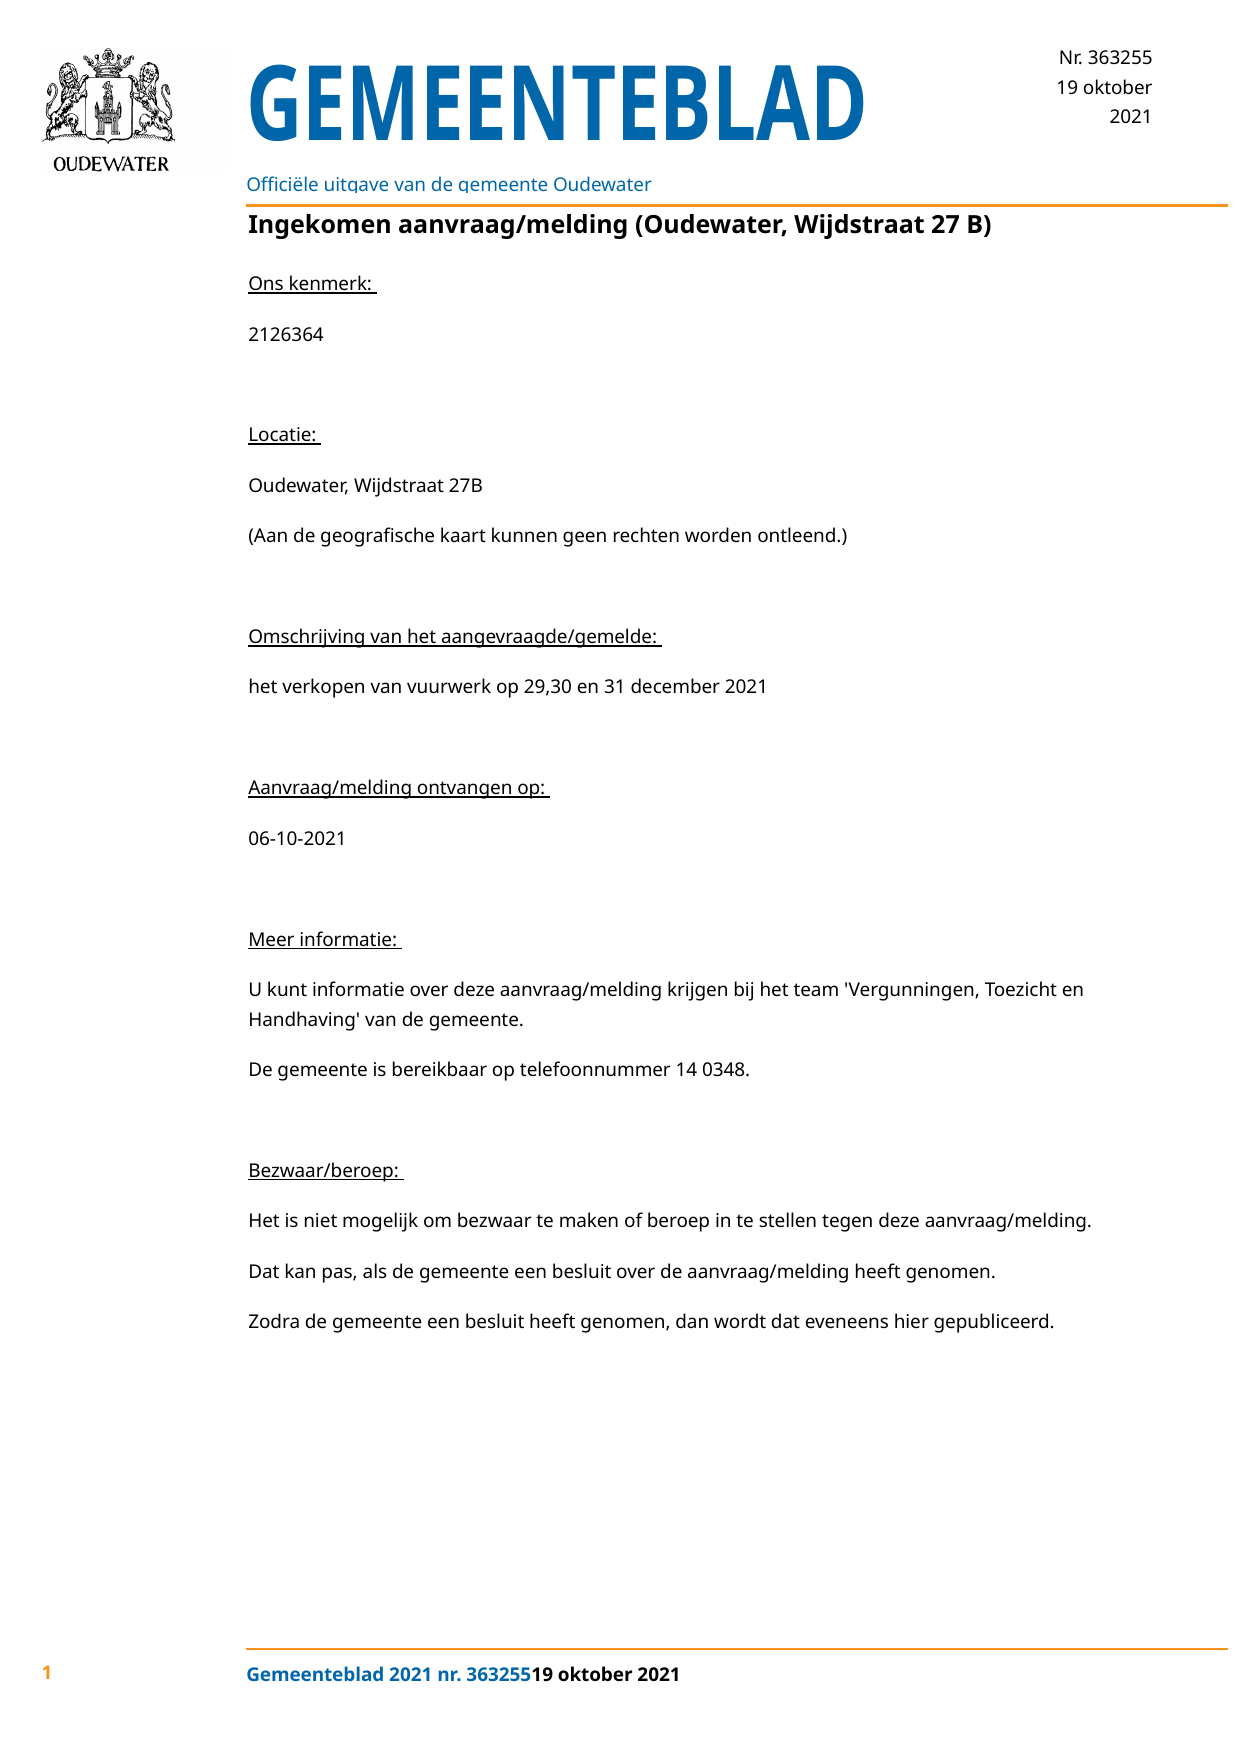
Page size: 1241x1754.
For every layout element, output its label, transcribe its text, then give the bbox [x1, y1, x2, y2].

text Ingekomen aanvraag/melding (Oudewater, Wijdstraat 27 B) [248, 207, 1152, 241]
text Dat kan pas, als de gemeente een besluit over de aanvraag/melding heeft genomen. [248, 1258, 1152, 1283]
text (Aan de geografische kaart kunnen geen rechten worden ontleend.) [248, 522, 1152, 548]
picture [41, 47, 231, 172]
text Ons kenmerk: [248, 270, 1152, 296]
text Oudewater, Wijdstraat 27B [248, 472, 1152, 498]
text Het is niet mogelijk om bezwaar te maken of beroep in te stellen tegen deze aanvraag/melding. [248, 1207, 1152, 1233]
text het verkopen van vuurwerk op 29,30 en 31 december 2021 [248, 674, 1152, 699]
text 2126364 [248, 321, 1152, 346]
text De gemeente is bereikbaar op telefoonnummer 14 0348. [248, 1056, 1152, 1082]
text Meer informatie: [248, 926, 1152, 951]
text Locatie: [248, 422, 1152, 447]
text Aanvraag/melding ontvangen op: [248, 774, 1152, 800]
text U kunt informatie over deze aanvraag/melding krijgen bij het team 'Vergunningen, Toezicht en Handhaving' van de gemeente. [248, 976, 1152, 1031]
text Omschrijving van het aangevraagde/gemelde: [248, 623, 1152, 649]
text Bezwaar/beroep: [248, 1157, 1152, 1183]
text Zodra de gemeente een besluit heeft genomen, dan wordt dat eveneens hier gepubliceerd. [248, 1308, 1152, 1334]
text 06-10-2021 [248, 825, 1152, 851]
